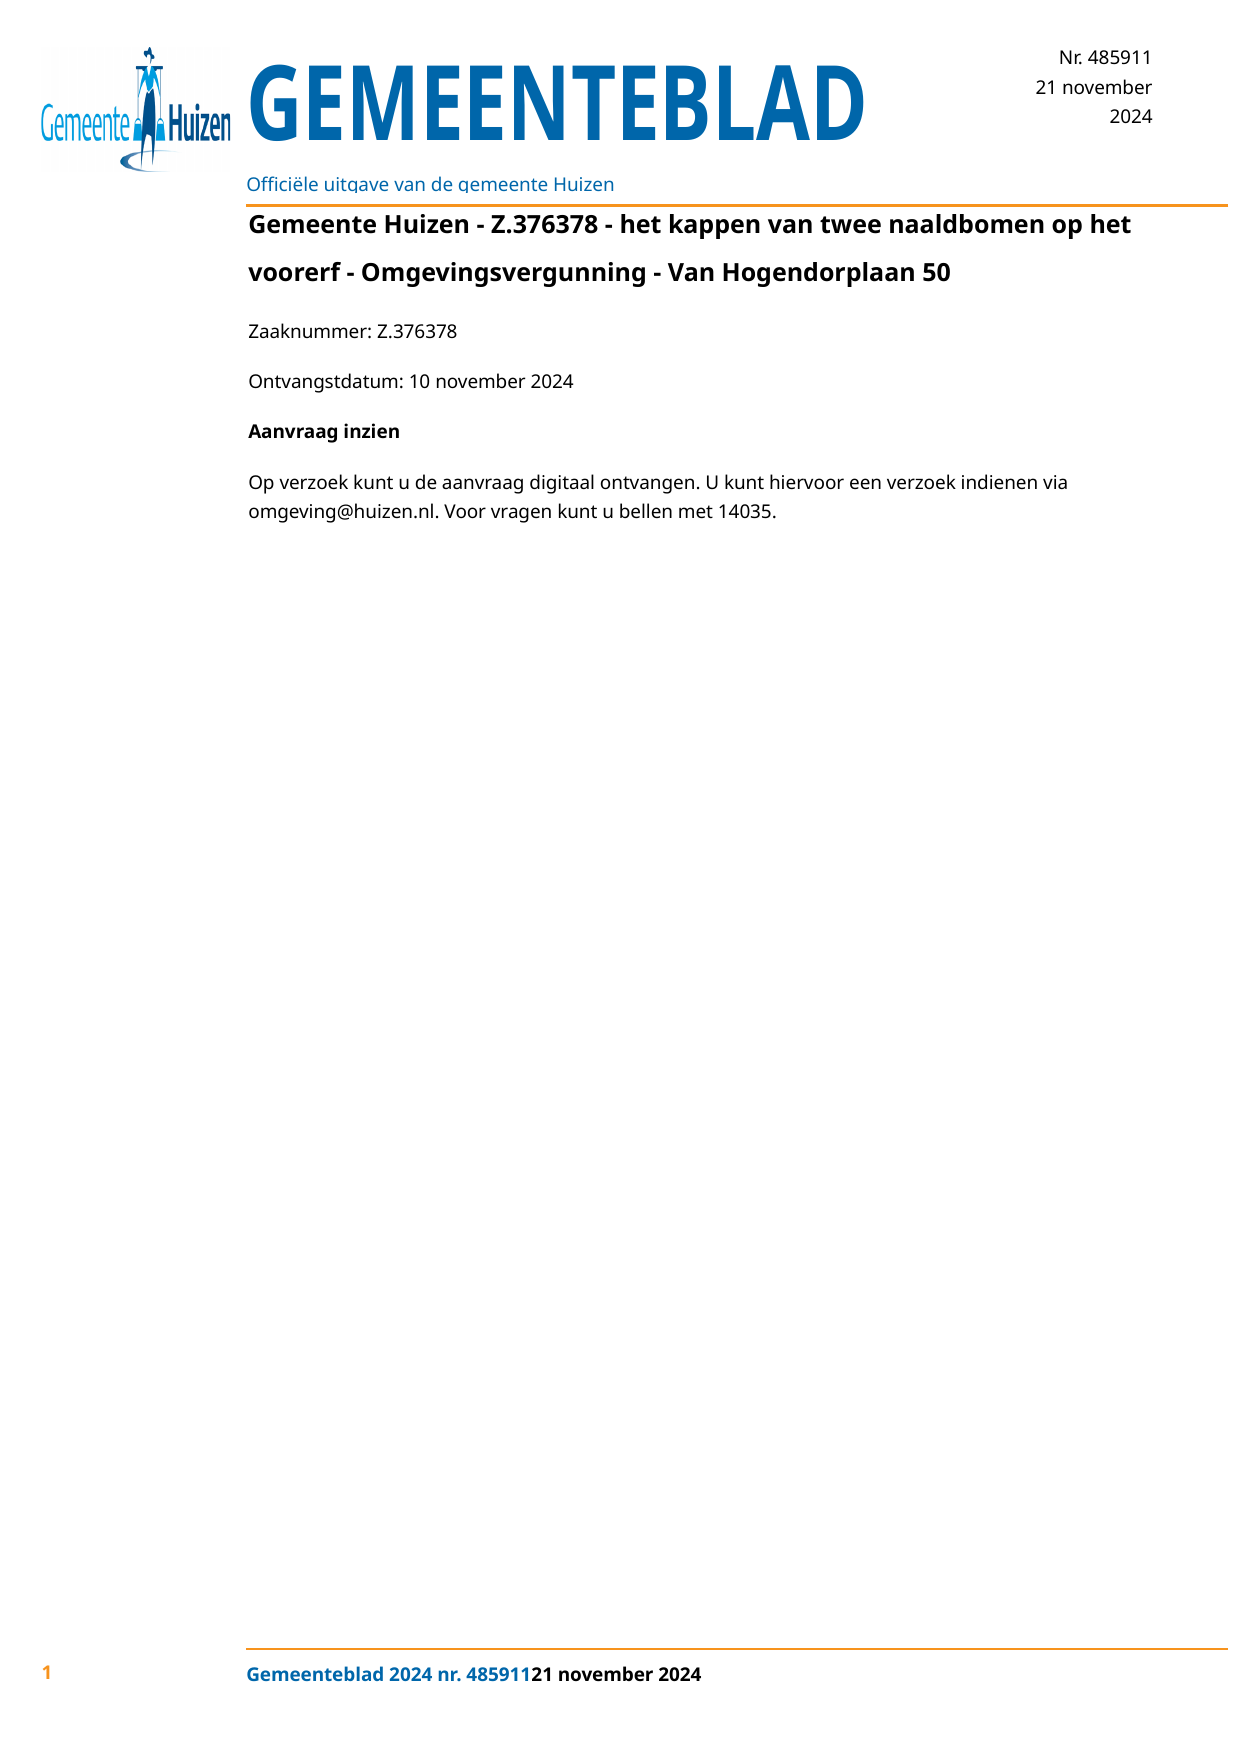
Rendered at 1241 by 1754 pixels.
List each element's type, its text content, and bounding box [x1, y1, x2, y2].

text Aanvraag inzien [248, 419, 1152, 444]
text Gemeente Huizen - Z.376378 - het kappen van twee naaldbomen op het voorerf - Omgevingsvergunning - Van Hogendorplaan 50 [248, 207, 1152, 288]
text Zaaknummer: Z.376378 [248, 318, 1152, 344]
text Ontvangstdatum: 10 november 2024 [248, 368, 1152, 394]
picture [41, 47, 231, 172]
text Op verzoek kunt u de aanvraag digitaal ontvangen. U kunt hiervoor een verzoek indienen via omgeving@huizen.nl. Voor vragen kunt u bellen met 14035. [248, 469, 1152, 524]
